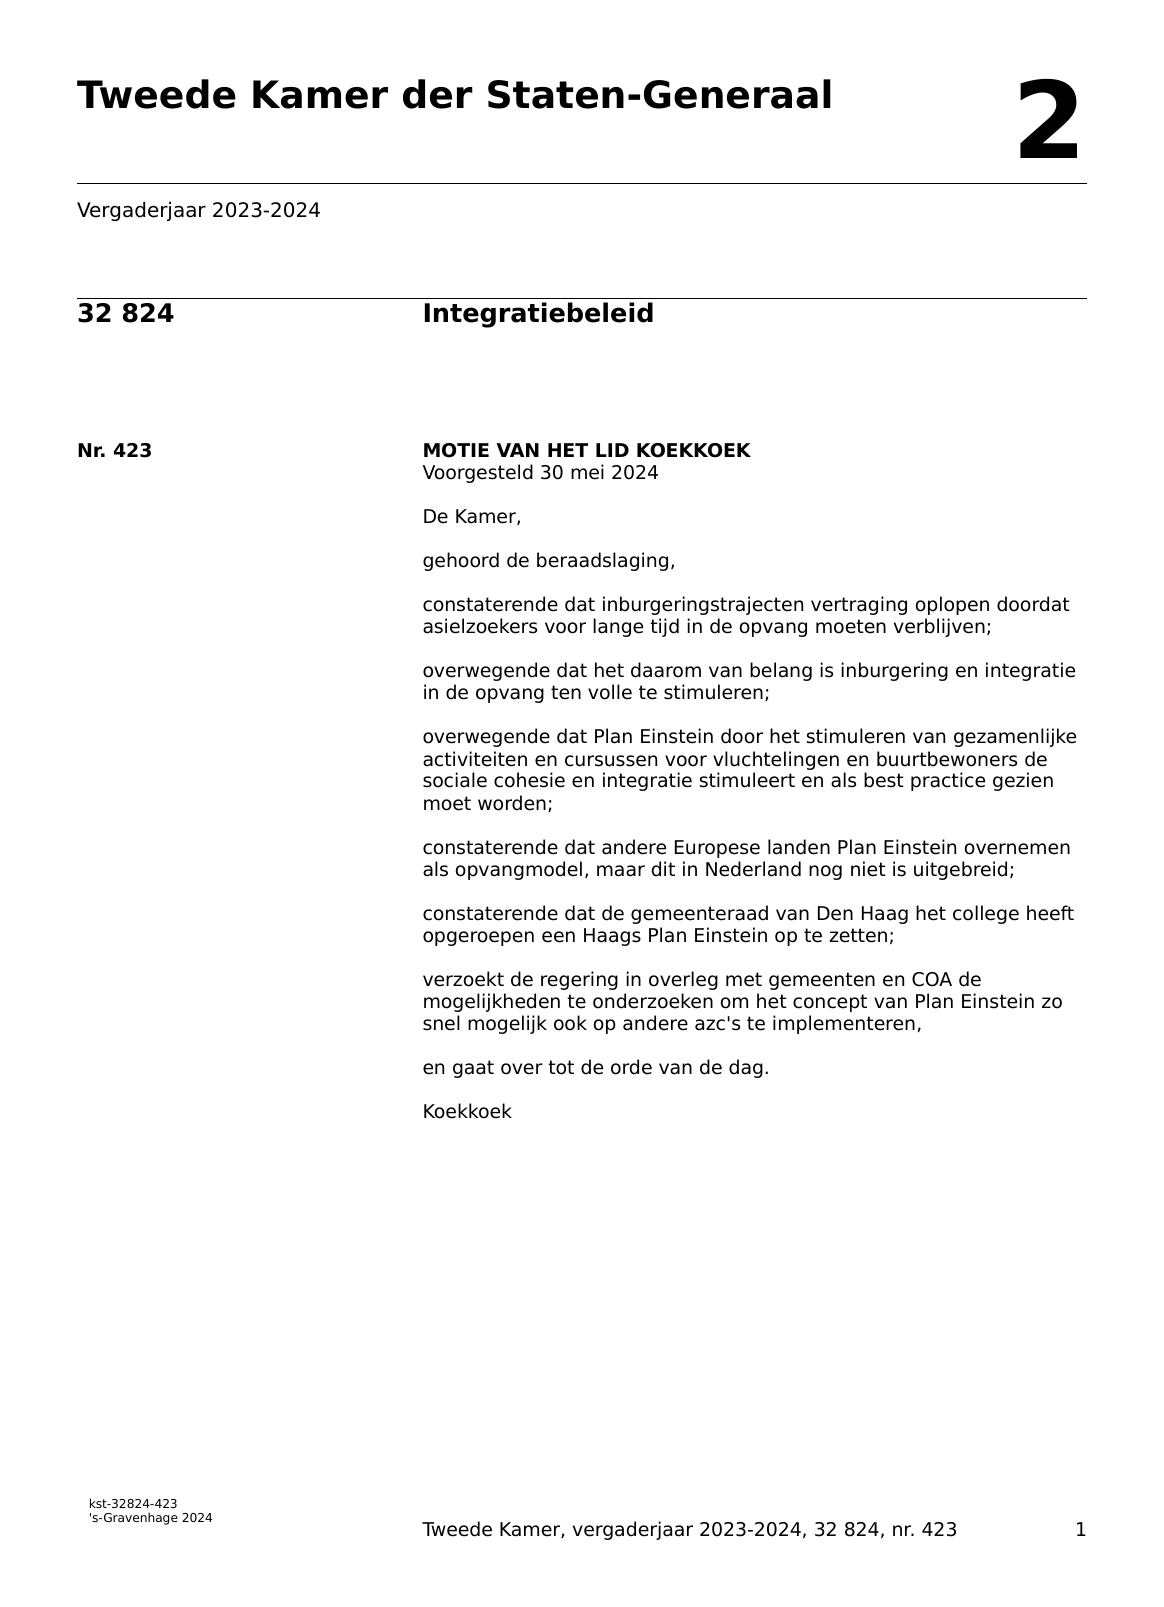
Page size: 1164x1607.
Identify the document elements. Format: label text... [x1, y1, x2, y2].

text 's-Gravenhage 2024 [88, 1511, 323, 1525]
table_header 2 [886, 59, 1087, 183]
text Voorgesteld 30 mei 2024 [422, 462, 1087, 484]
text en gaat over tot de orde van de dag. [422, 1057, 1087, 1079]
subtitle Nr. 423 MOTIE VAN HET LID KOEKKOEK [77, 440, 1087, 462]
text verzoekt de regering in overleg met gemeenten en COA de mogelijkheden te onderzoeken om het concept van Plan Einstein zo snel mogelijk ook op andere azc's te implementeren, [422, 969, 1087, 1035]
text overwegende dat het daarom van belang is inburgering en integratie in de opvang ten volle te stimuleren; [422, 660, 1087, 704]
text overwegende dat Plan Einstein door het stimuleren van gezamenlijke activiteiten en cursussen voor vluchtelingen en buurtbewoners de sociale cohesie en integratie stimuleert en als best practice gezien moet worden; [422, 726, 1087, 814]
text gehoord de beraadslaging, [422, 550, 1087, 572]
text constaterende dat de gemeenteraad van Den Haag het college heeft opgeroepen een Haags Plan Einstein op te zetten; [422, 903, 1087, 947]
text constaterende dat andere Europese landen Plan Einstein overnemen als opvangmodel, maar dit in Nederland nog niet is uitgebreid; [422, 837, 1087, 881]
table_header Tweede Kamer der Staten-Generaal [77, 59, 886, 183]
text Koekkoek [422, 1101, 1087, 1123]
text De Kamer, [422, 506, 1087, 528]
subtitle 32 824 Integratiebeleid [77, 299, 1087, 329]
text constaterende dat inburgeringstrajecten vertraging oplopen doordat asielzoekers voor lange tijd in de opvang moeten verblijven; [422, 594, 1087, 638]
table_cell Vergaderjaar 2023-2024 [77, 184, 1087, 298]
text kst-32824-423 [88, 1497, 323, 1511]
